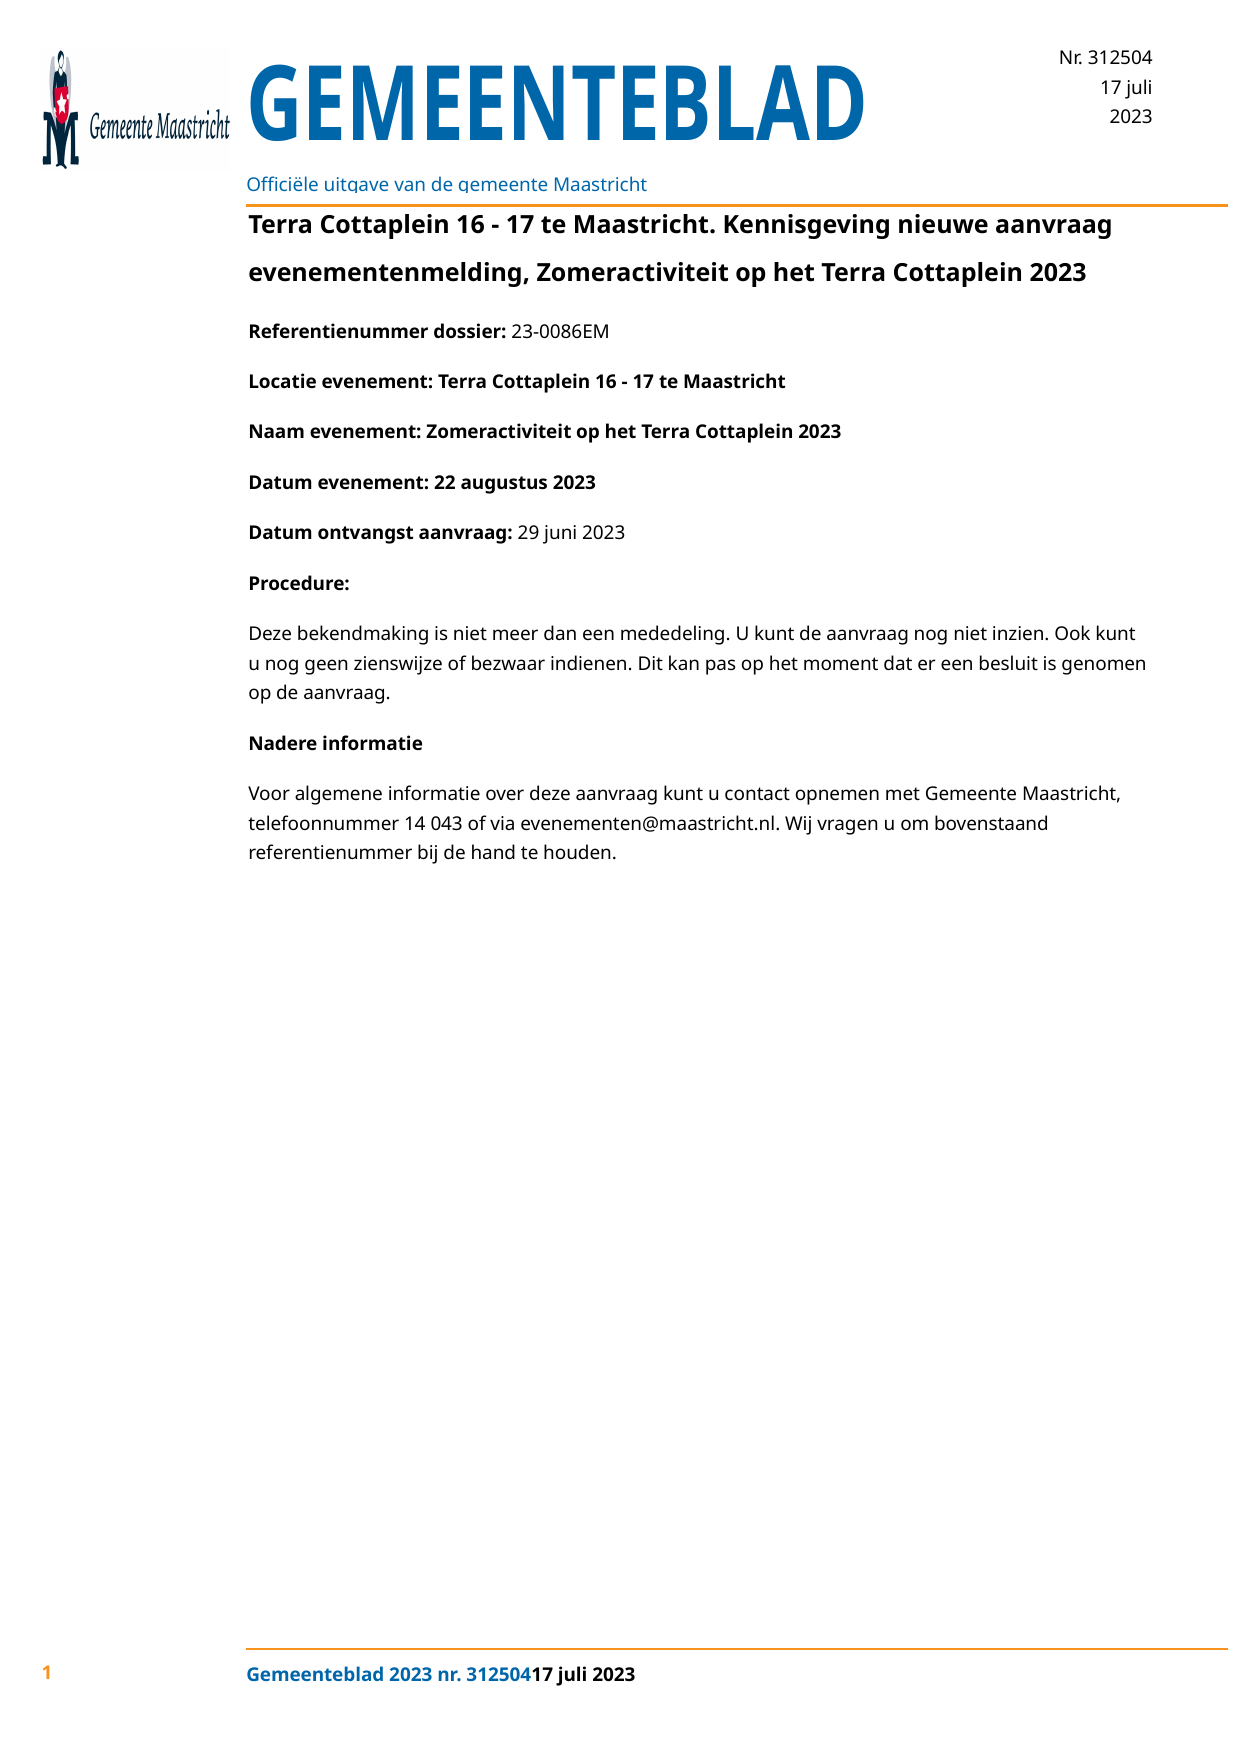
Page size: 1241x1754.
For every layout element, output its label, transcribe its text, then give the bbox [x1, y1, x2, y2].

text Procedure: [248, 570, 1152, 596]
text Voor algemene informatie over deze aanvraag kunt u contact opnemen met Gemeente Maastricht, telefoonnummer 14 043 of via evenementen@maastricht.nl. Wij vragen u om bovenstaand referentienummer bij de hand te houden. [248, 780, 1152, 865]
text Deze bekendmaking is niet meer dan een mededeling. U kunt de aanvraag nog niet inzien. Ook kunt u nog geen zienswijze of bezwaar indienen. Dit kan pas op het moment dat er een besluit is genomen op de aanvraag. [248, 620, 1152, 705]
text Locatie evenement: Terra Cottaplein 16 - 17 te Maastricht [248, 368, 1152, 394]
text Terra Cottaplein 16 - 17 te Maastricht. Kennisgeving nieuwe aanvraag evenementenmelding, Zomeractiviteit op het Terra Cottaplein 2023 [248, 207, 1152, 288]
text Referentienummer dossier: 23-0086EM [248, 318, 1152, 344]
picture [41, 47, 231, 172]
text Datum ontvangst aanvraag: 29 juni 2023 [248, 519, 1152, 545]
text Nadere informatie [248, 730, 1152, 756]
text Naam evenement: Zomeractiviteit op het Terra Cottaplein 2023 [248, 419, 1152, 444]
text Datum evenement: 22 augustus 2023 [248, 469, 1152, 495]
